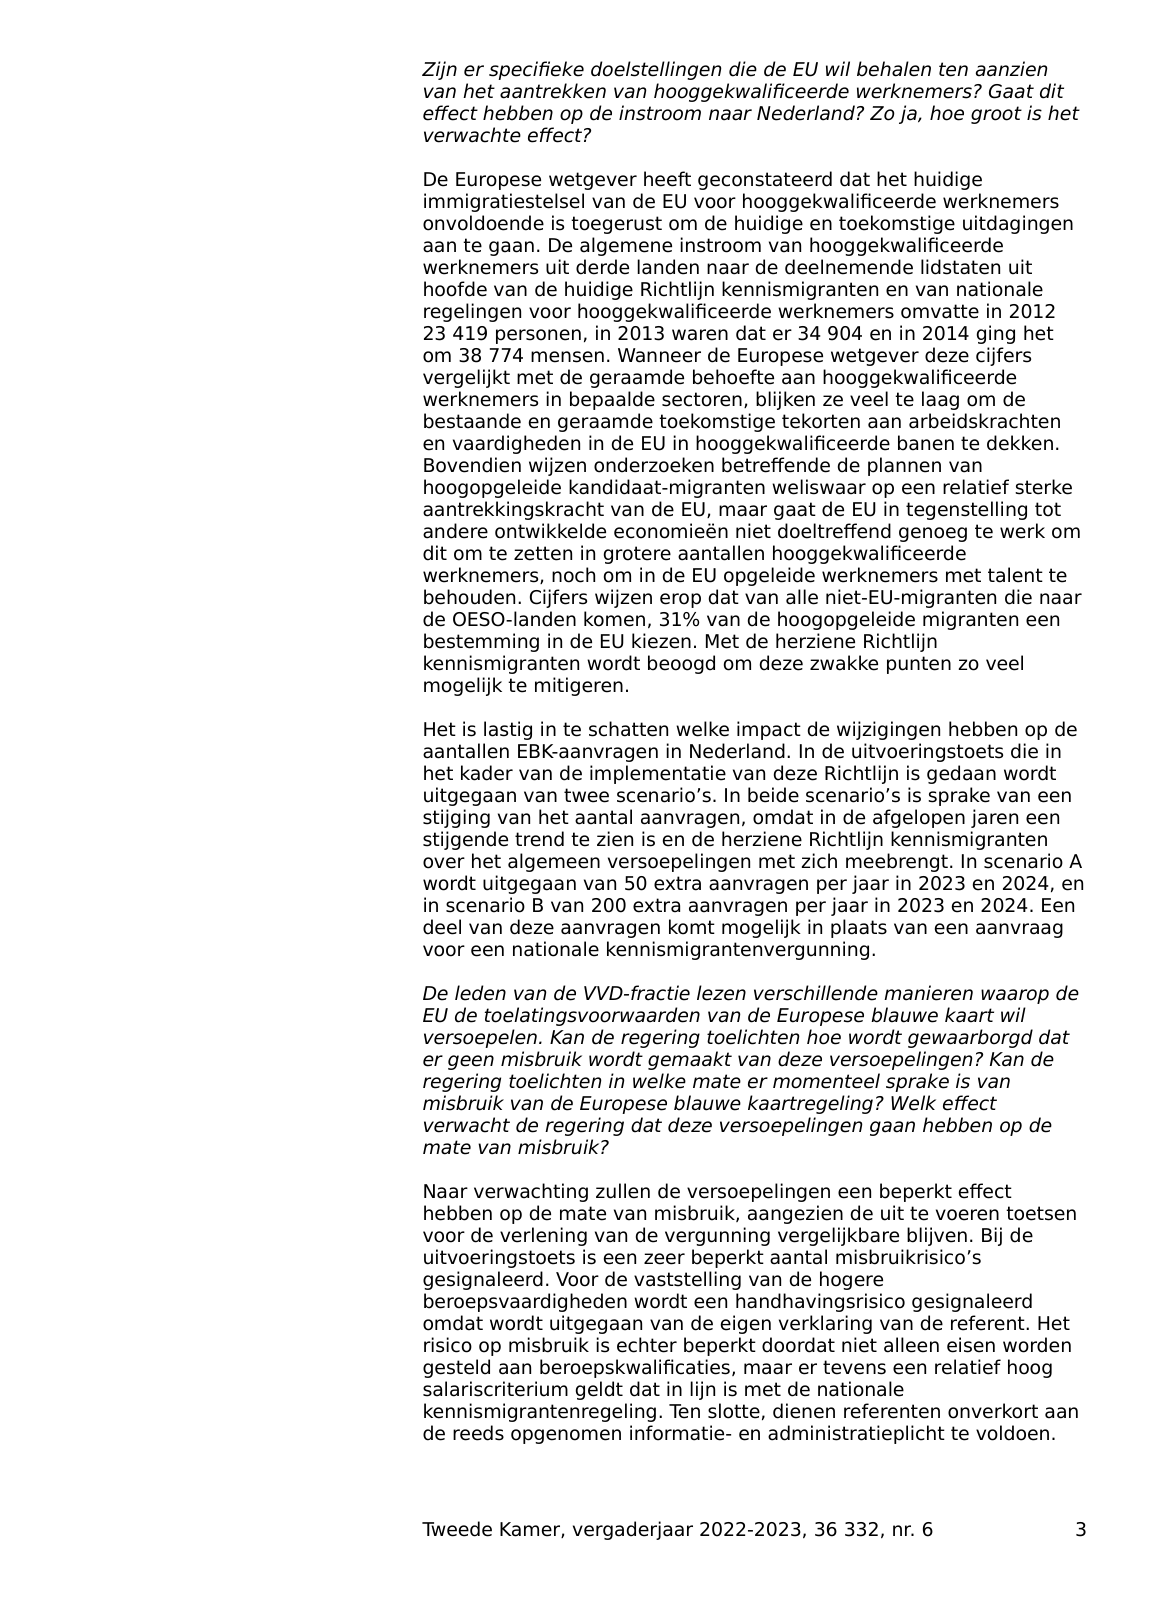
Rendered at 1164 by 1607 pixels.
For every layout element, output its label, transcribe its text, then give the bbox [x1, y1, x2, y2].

text Het is lastig in te schatten welke impact de wijzigingen hebben op de aantallen EBK-aanvragen in Nederland. In de uitvoeringstoets die in het kader van de implementatie van deze Richtlijn is gedaan wordt uitgegaan van twee scenario’s. In beide scenario’s is sprake van een stijging van het aantal aanvragen, omdat in de afgelopen jaren een stijgende trend te zien is en de herziene Richtlijn kennismigranten over het algemeen versoepelingen met zich meebrengt. In scenario A wordt uitgegaan van 50 extra aanvragen per jaar in 2023 en 2024, en in scenario B van 200 extra aanvragen per jaar in 2023 en 2024. Een deel van deze aanvragen komt mogelijk in plaats van een aanvraag voor een nationale kennismigrantenvergunning. [422, 719, 1087, 961]
text De Europese wetgever heeft geconstateerd dat het huidige immigratiestelsel van de EU voor hooggekwalificeerde werknemers onvoldoende is toegerust om de huidige en toekomstige uitdagingen aan te gaan. De algemene instroom van hooggekwalificeerde werknemers uit derde landen naar de deelnemende lidstaten uit hoofde van de huidige Richtlijn kennismigranten en van nationale regelingen voor hooggekwalificeerde werknemers omvatte in 2012 23 419 personen, in 2013 waren dat er 34 904 en in 2014 ging het om 38 774 mensen. Wanneer de Europese wetgever deze cijfers vergelijkt met de geraamde behoefte aan hooggekwalificeerde werknemers in bepaalde sectoren, blijken ze veel te laag om de bestaande en geraamde toekomstige tekorten aan arbeidskrachten en vaardigheden in de EU in hooggekwalificeerde banen te dekken. Bovendien wijzen onderzoeken betreffende de plannen van hoogopgeleide kandidaat-migranten weliswaar op een relatief sterke aantrekkingskracht van de EU, maar gaat de EU in tegenstelling tot andere ontwikkelde economieën niet doeltreffend genoeg te werk om dit om te zetten in grotere aantallen hooggekwalificeerde werknemers, noch om in de EU opgeleide werknemers met talent te behouden. Cijfers wijzen erop dat van alle niet-EU-migranten die naar de OESO-landen komen, 31% van de hoogopgeleide migranten een bestemming in de EU kiezen. Met de herziene Richtlijn kennismigranten wordt beoogd om deze zwakke punten zo veel mogelijk te mitigeren. [422, 169, 1087, 697]
text Zijn er specifieke doelstellingen die de EU wil behalen ten aanzien van het aantrekken van hooggekwalificeerde werknemers? Gaat dit effect hebben op de instroom naar Nederland? Zo ja, hoe groot is het verwachte effect? [422, 59, 1087, 147]
text Naar verwachting zullen de versoepelingen een beperkt effect hebben op de mate van misbruik, aangezien de uit te voeren toetsen voor de verlening van de vergunning vergelijkbare blijven. Bij de uitvoeringstoets is een zeer beperkt aantal misbruikrisico’s gesignaleerd. Voor de vaststelling van de hogere beroepsvaardigheden wordt een handhavingsrisico gesignaleerd omdat wordt uitgegaan van de eigen verklaring van de referent. Het risico op misbruik is echter beperkt doordat niet alleen eisen worden gesteld aan beroepskwalificaties, maar er tevens een relatief hoog salariscriterium geldt dat in lijn is met de nationale kennismigrantenregeling. Ten slotte, dienen referenten onverkort aan de reeds opgenomen informatie- en administratieplicht te voldoen. [422, 1181, 1087, 1444]
text De leden van de VVD-fractie lezen verschillende manieren waarop de EU de toelatingsvoorwaarden van de Europese blauwe kaart wil versoepelen. Kan de regering toelichten hoe wordt gewaarborgd dat er geen misbruik wordt gemaakt van deze versoepelingen? Kan de regering toelichten in welke mate er momenteel sprake is van misbruik van de Europese blauwe kaartregeling? Welk effect verwacht de regering dat deze versoepelingen gaan hebben op de mate van misbruik? [422, 983, 1087, 1159]
